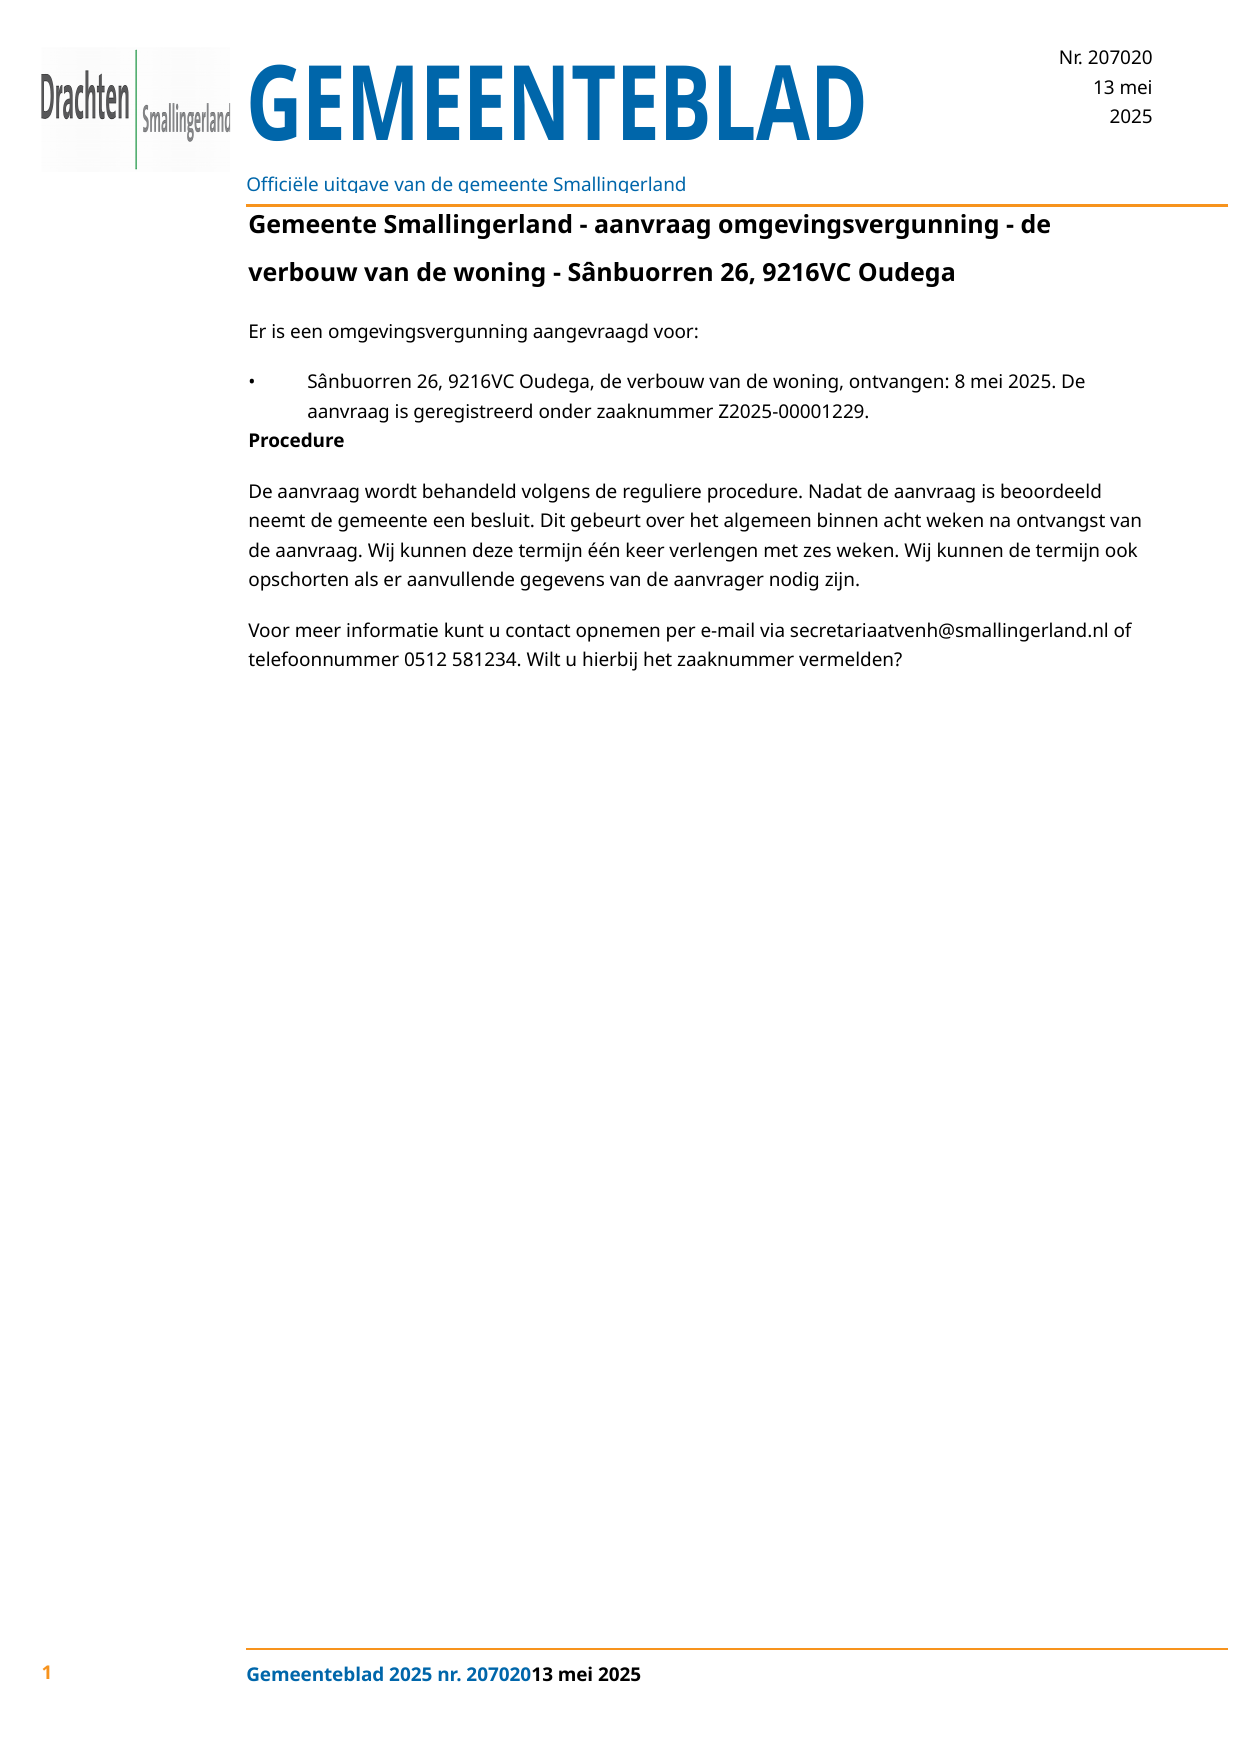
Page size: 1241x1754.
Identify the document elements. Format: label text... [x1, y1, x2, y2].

list Sânbuorren 26, 9216VC Oudega, de verbouw van de woning, ontvangen: 8 mei 2025. De aanvraag is geregistreerd onder zaaknummer Z2025-00001229. [248, 368, 1152, 424]
picture [41, 47, 231, 172]
text Procedure [248, 427, 1152, 453]
text Er is een omgevingsvergunning aangevraagd voor: [248, 318, 1152, 344]
text De aanvraag wordt behandeld volgens de reguliere procedure. Nadat de aanvraag is beoordeeld neemt de gemeente een besluit. Dit gebeurt over het algemeen binnen acht weken na ontvangst van de aanvraag. Wij kunnen deze termijn één keer verlengen met zes weken. Wij kunnen de termijn ook opschorten als er aanvullende gegevens van de aanvrager nodig zijn. [248, 478, 1152, 592]
text Gemeente Smallingerland - aanvraag omgevingsvergunning - de verbouw van de woning - Sânbuorren 26, 9216VC Oudega [248, 207, 1152, 288]
text Voor meer informatie kunt u contact opnemen per e-mail via secretariaatvenh@smallingerland.nl of telefoonnummer 0512 581234. Wilt u hierbij het zaaknummer vermelden? [248, 617, 1152, 672]
